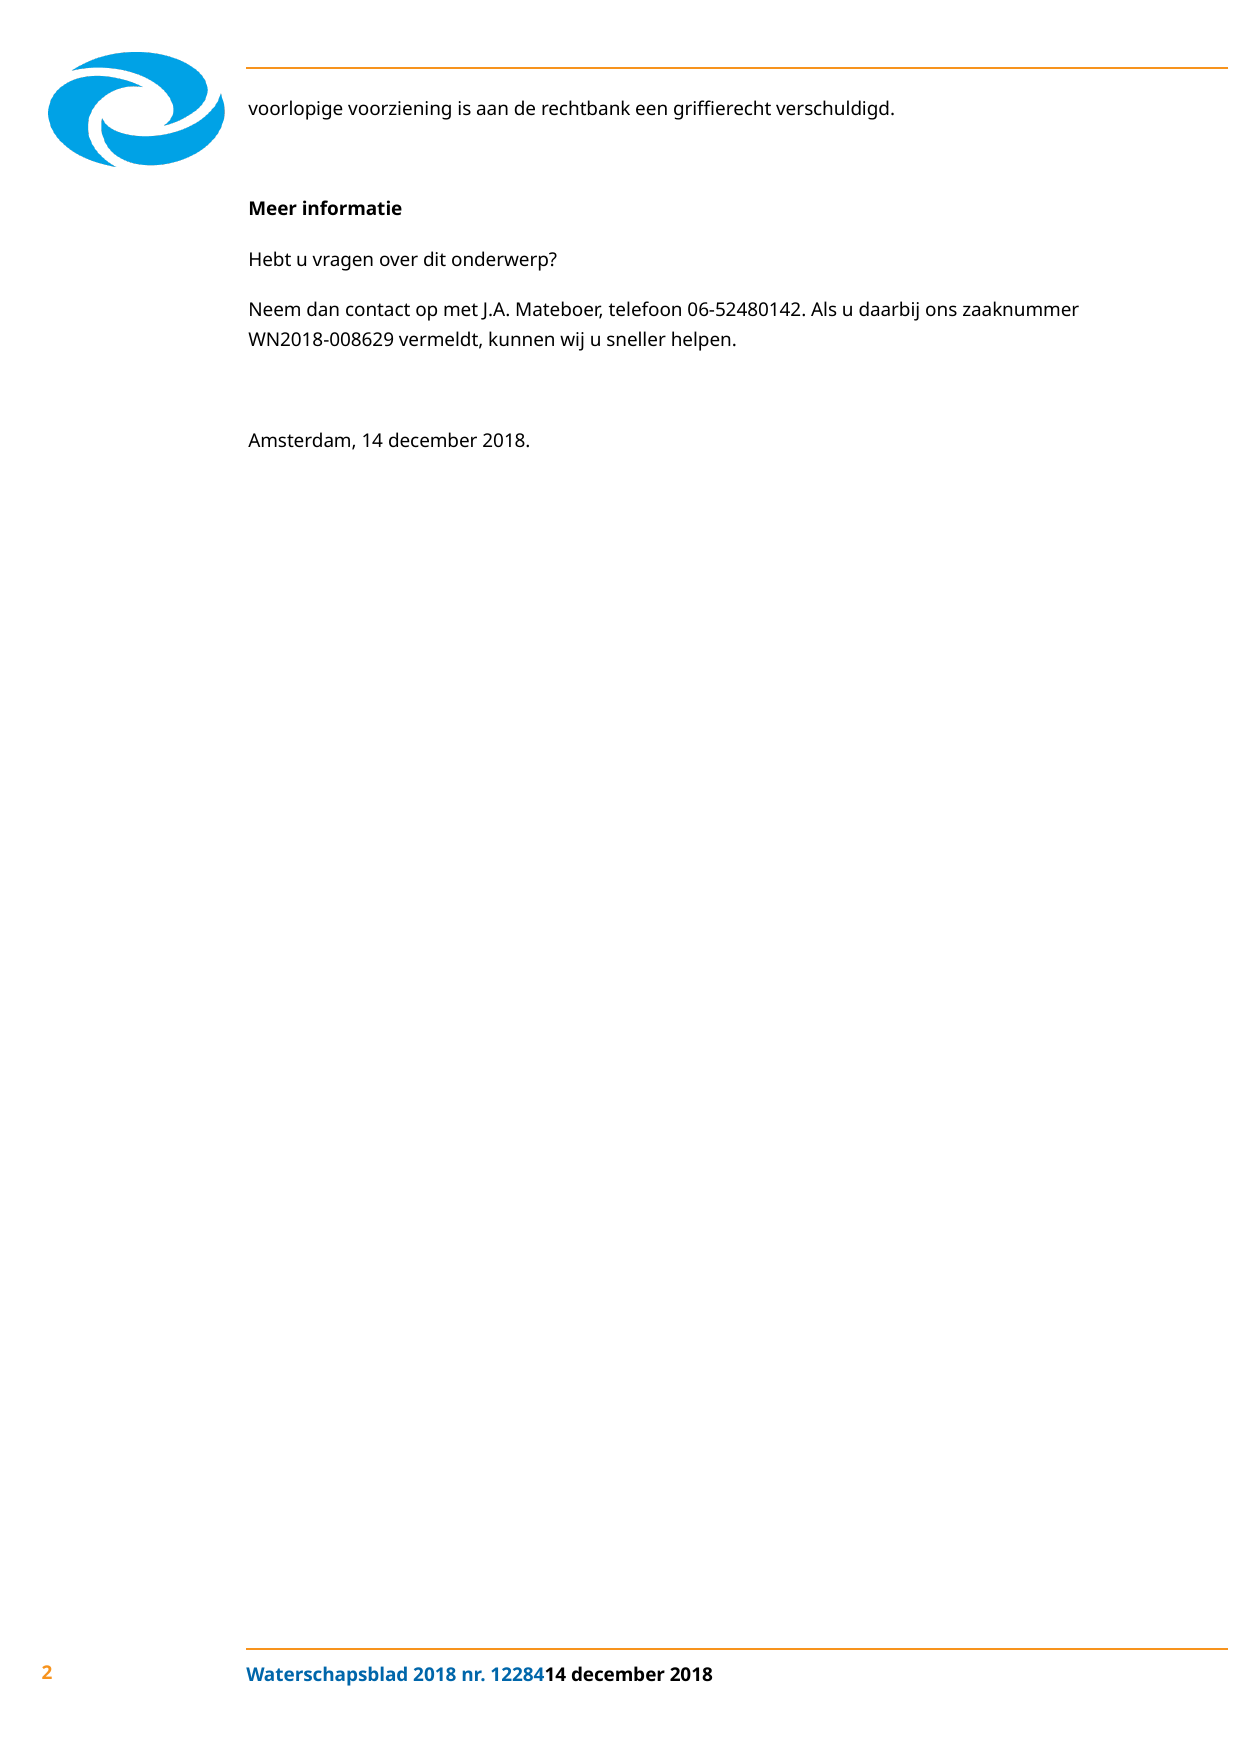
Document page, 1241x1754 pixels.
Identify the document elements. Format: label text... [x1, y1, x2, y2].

picture [41, 47, 231, 172]
text Hebt u vragen over dit onderwerp? [248, 246, 1152, 272]
text voorlopige voorziening is aan de rechtbank een griffierecht verschuldigd. [248, 95, 1152, 121]
text Neem dan contact op met J.A. Mateboer, telefoon 06-52480142. Als u daarbij ons zaaknummer WN2018-008629 vermeldt, kunnen wij u sneller helpen. [248, 296, 1152, 352]
text Amsterdam, 14 december 2018. [248, 427, 1152, 453]
text Meer informatie [248, 196, 1152, 221]
